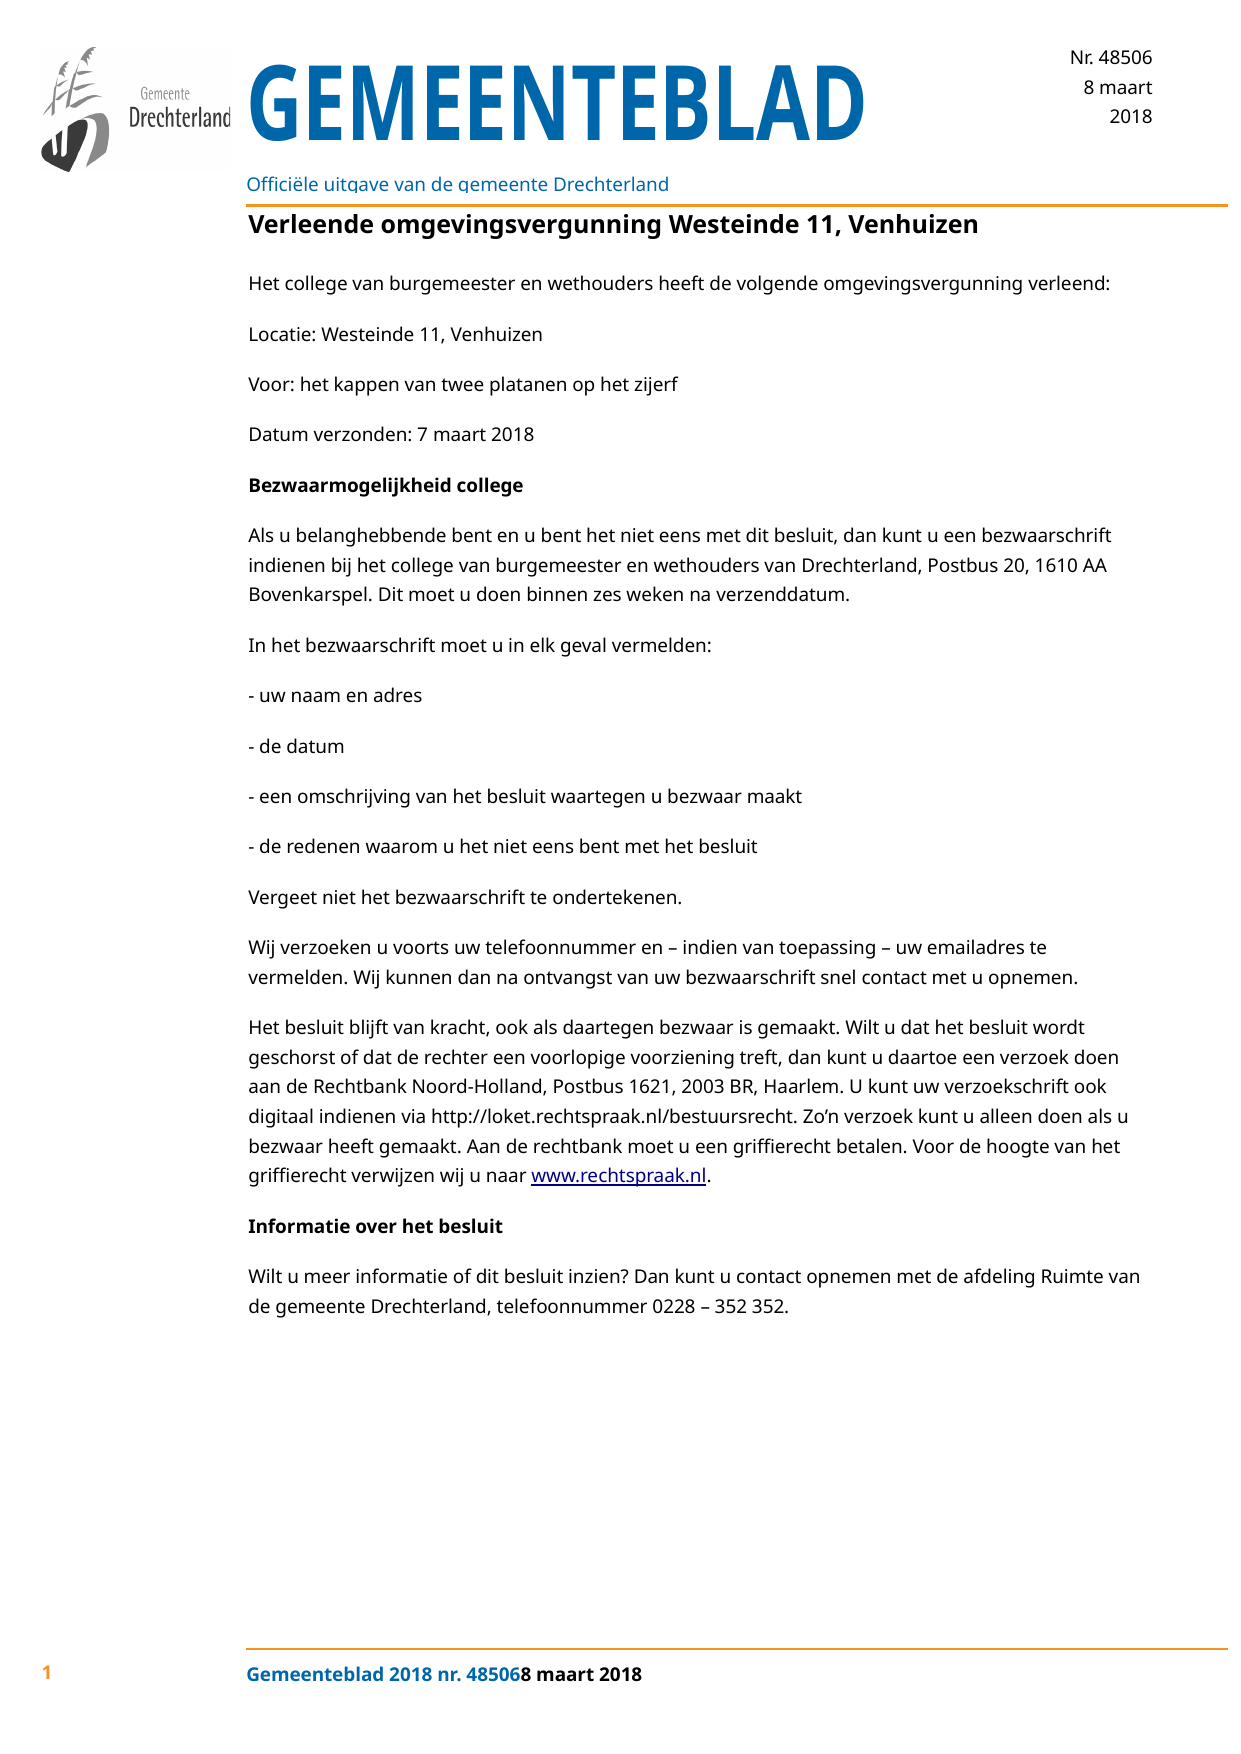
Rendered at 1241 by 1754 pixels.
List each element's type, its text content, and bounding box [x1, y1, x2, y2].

text Locatie: Westeinde 11, Venhuizen [248, 321, 1152, 346]
text Het college van burgemeester en wethouders heeft de volgende omgevingsvergunning verleend: [248, 270, 1152, 296]
text Voor: het kappen van twee platanen op het zijerf [248, 371, 1152, 397]
text - de redenen waarom u het niet eens bent met het besluit [248, 834, 1152, 859]
text Vergeet niet het bezwaarschrift te ondertekenen. [248, 884, 1152, 910]
text - uw naam en adres [248, 682, 1152, 708]
picture [41, 47, 231, 172]
text Wij verzoeken u voorts uw telefoonnummer en – indien van toepassing – uw emailadres te vermelden. Wij kunnen dan na ontvangst van uw bezwaarschrift snel contact met u opnemen. [248, 934, 1152, 990]
text Verleende omgevingsvergunning Westeinde 11, Venhuizen [248, 207, 1152, 241]
text - de datum [248, 733, 1152, 758]
text Als u belanghebbende bent en u bent het niet eens met dit besluit, dan kunt u een bezwaarschrift indienen bij het college van burgemeester en wethouders van Drechterland, Postbus 20, 1610 AA Bovenkarspel. Dit moet u doen binnen zes weken na verzenddatum. [248, 522, 1152, 607]
text Bezwaarmogelijkheid college [248, 472, 1152, 498]
text Wilt u meer informatie of dit besluit inzien? Dan kunt u contact opnemen met de afdeling Ruimte van de gemeente Drechterland, telefoonnummer 0228 – 352 352. [248, 1263, 1152, 1318]
text In het bezwaarschrift moet u in elk geval vermelden: [248, 632, 1152, 658]
text Datum verzonden: 7 maart 2018 [248, 422, 1152, 447]
text Het besluit blijft van kracht, ook als daartegen bezwaar is gemaakt. Wilt u dat het besluit wordt geschorst of dat de rechter een voorlopige voorziening treft, dan kunt u daartoe een verzoek doen aan de Rechtbank Noord-Holland, Postbus 1621, 2003 BR, Haarlem. U kunt uw verzoekschrift ook digitaal indienen via http://loket.rechtspraak.nl/bestuursrecht. Zo’n verzoek kunt u alleen doen als u bezwaar heeft gemaakt. Aan de rechtbank moet u een griffierecht betalen. Voor de hoogte van het griffierecht verwijzen wij u naar www.rechtspraak.nl. [248, 1014, 1152, 1188]
text - een omschrijving van het besluit waartegen u bezwaar maakt [248, 783, 1152, 809]
text Informatie over het besluit [248, 1213, 1152, 1238]
